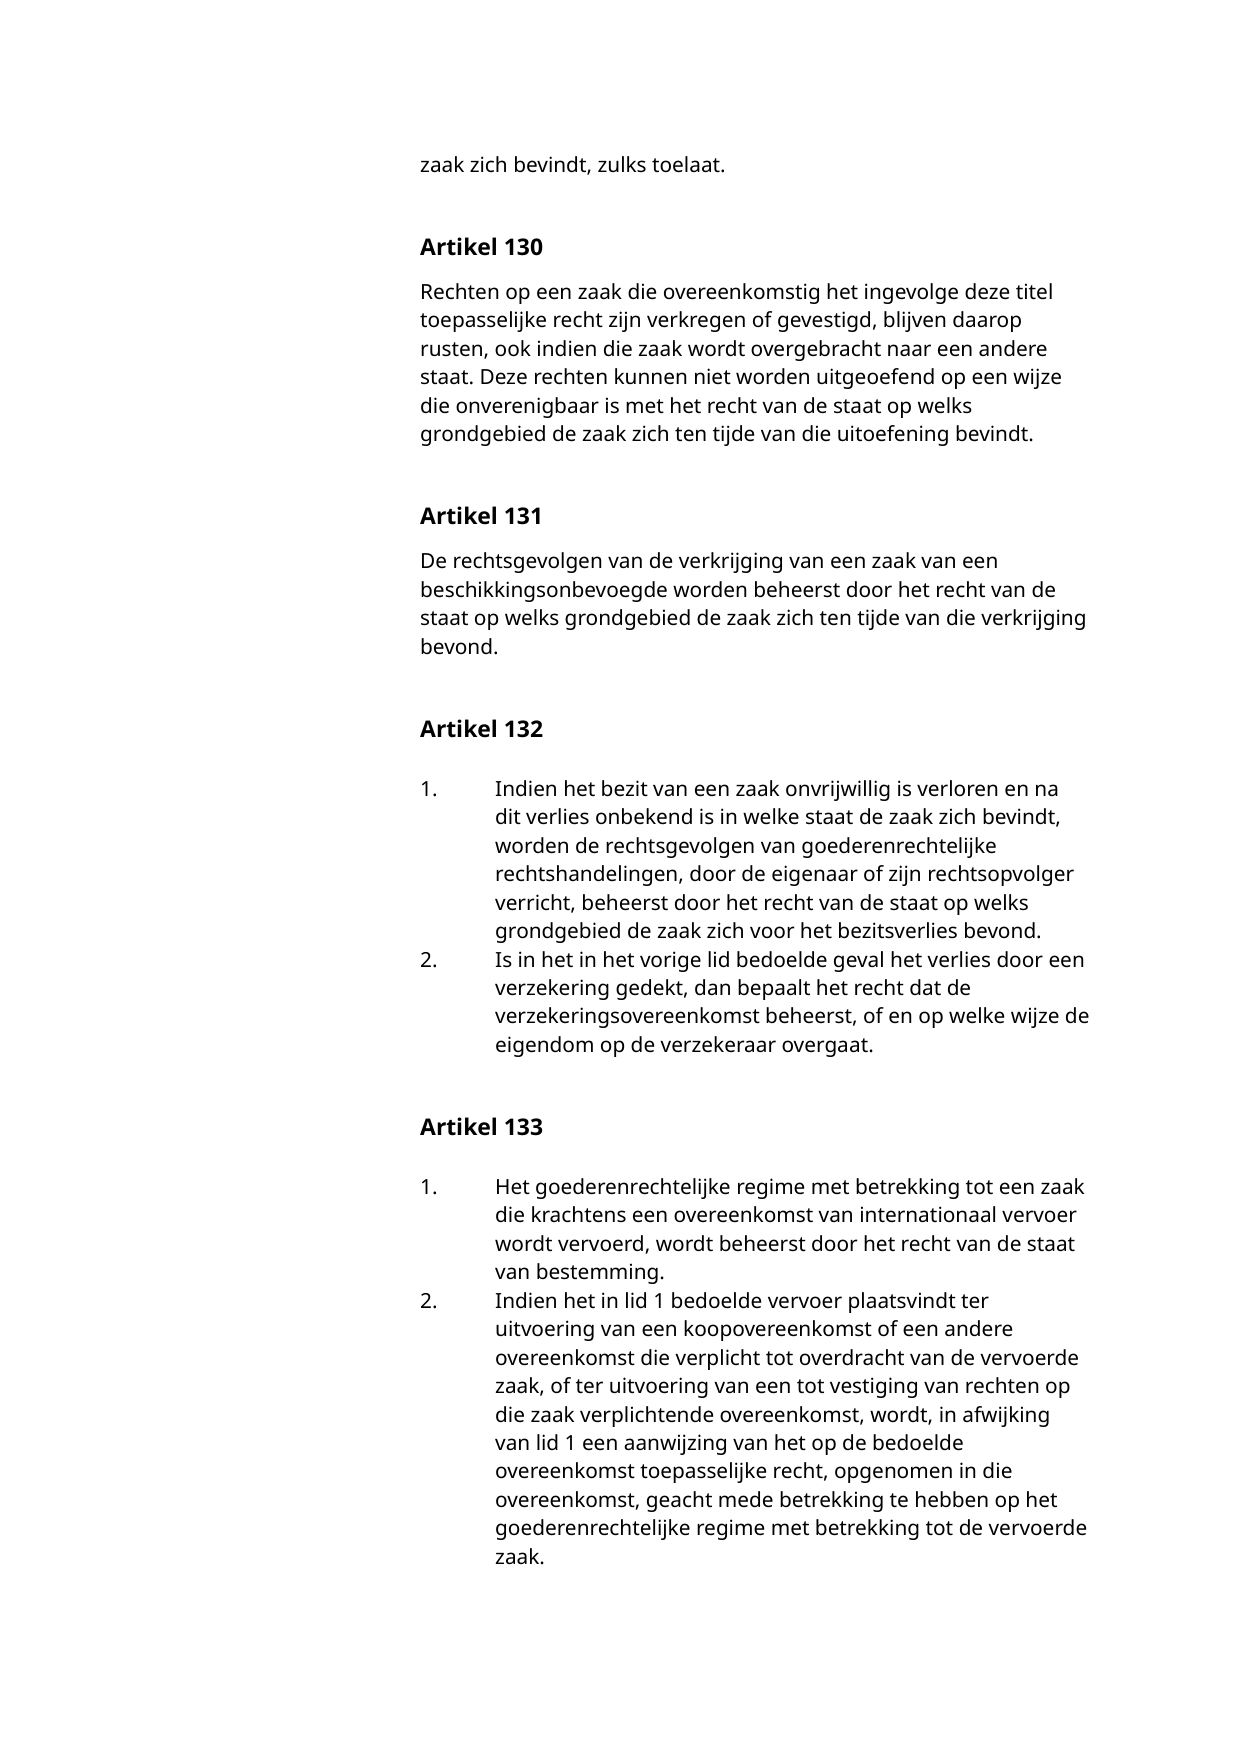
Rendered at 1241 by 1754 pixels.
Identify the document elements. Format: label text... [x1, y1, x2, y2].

subtitle Artikel 130 [420, 231, 1090, 262]
text Rechten op een zaak die overeenkomstig het ingevolge deze titel toepasselijke recht zijn verkregen of gevestigd, blijven daarop rusten, ook indien die zaak wordt overgebracht naar een andere staat. Deze rechten kunnen niet worden uitgeoefend op een wijze die onverenigbaar is met het recht van de staat op welks grondgebied de zaak zich ten tijde van die uitoefening bevindt. [420, 277, 1090, 448]
text De rechtsgevolgen van de verkrijging van een zaak van een beschikkingsonbevoegde worden beheerst door het recht van de staat op welks grondgebied de zaak zich ten tijde van die verkrijging bevond. [420, 547, 1090, 660]
list Is in het in het vorige lid bedoelde geval het verlies door een verzekering gedekt, dan bepaalt het recht dat de verzekeringsovereenkomst beheerst, of en op welke wijze de eigendom op de verzekeraar overgaat. [420, 945, 1090, 1058]
list Indien het in lid 1 bedoelde vervoer plaatsvindt ter uitvoering van een koopovereenkomst of een andere overeenkomst die verplicht tot overdracht van de vervoerde zaak, of ter uitvoering van een tot vestiging van rechten op die zaak verplichtende overeenkomst, wordt, in afwijking van lid 1 een aanwijzing van het op de bedoelde overeenkomst toepasselijke recht, opgenomen in die overeenkomst, geacht mede betrekking te hebben op het goederenrechtelijke regime met betrekking tot de vervoerde zaak. [420, 1286, 1090, 1570]
subtitle Artikel 131 [420, 500, 1090, 532]
text zaak zich bevindt, zulks toelaat. [420, 150, 1090, 178]
subtitle Artikel 133 [420, 1111, 1090, 1142]
list Het goederenrechtelijke regime met betrekking tot een zaak die krachtens een overeenkomst van internationaal vervoer wordt vervoerd, wordt beheerst door het recht van de staat van bestemming. [420, 1172, 1090, 1286]
subtitle Artikel 132 [420, 713, 1090, 744]
list Indien het bezit van een zaak onvrijwillig is verloren en na dit verlies onbekend is in welke staat de zaak zich bevindt, worden de rechtsgevolgen van goederenrechtelijke rechtshandelingen, door de eigenaar of zijn rechtsopvolger verricht, beheerst door het recht van de staat op welks grondgebied de zaak zich voor het bezitsverlies bevond. [420, 774, 1090, 945]
